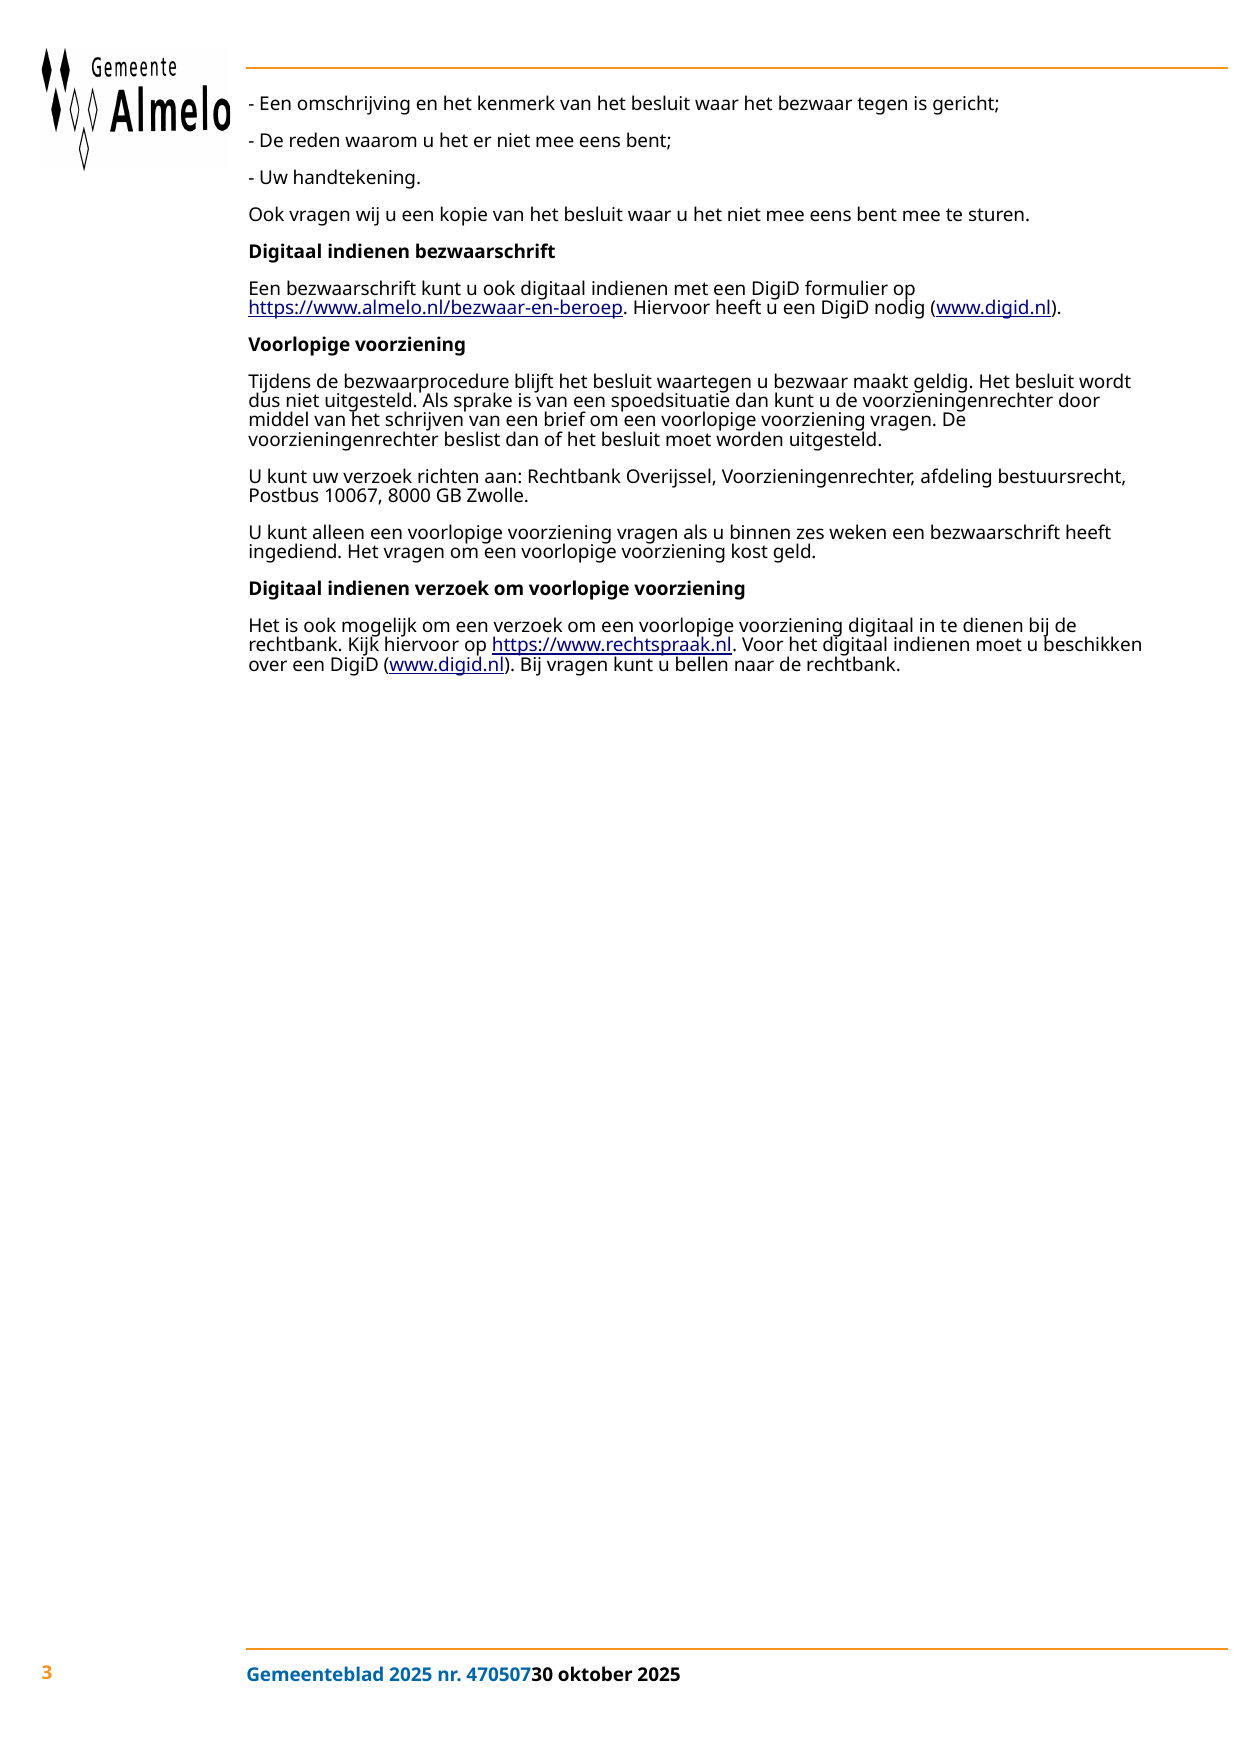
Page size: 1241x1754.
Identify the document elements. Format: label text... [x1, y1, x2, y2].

text Digitaal indienen bezwaarschrift [248, 243, 1152, 262]
text Voorlopige voorziening [248, 336, 1152, 355]
picture [41, 47, 231, 172]
text - Uw handtekening. [248, 169, 1152, 188]
text - Een omschrijving en het kenmerk van het besluit waar het bezwaar tegen is gericht; [248, 95, 1152, 114]
text Het is ook mogelijk om een verzoek om een voorlopige voorziening digitaal in te dienen bij de rechtbank. Kijk hiervoor op https://www.rechtspraak.nl. Voor het digitaal indienen moet u beschikken over een DigiD (www.digid.nl). Bij vragen kunt u bellen naar de rechtbank. [248, 617, 1152, 675]
text U kunt alleen een voorlopige voorziening vragen als u binnen zes weken een bezwaarschrift heeft ingediend. Het vragen om een voorlopige voorziening kost geld. [248, 524, 1152, 562]
text Ook vragen wij u een kopie van het besluit waar u het niet mee eens bent mee te sturen. [248, 206, 1152, 225]
text Een bezwaarschrift kunt u ook digitaal indienen met een DigiD formulier op https://www.almelo.nl/bezwaar-en-beroep. Hiervoor heeft u een DigiD nodig (www.digid.nl). [248, 280, 1152, 318]
text Tijdens de bezwaarprocedure blijft het besluit waartegen u bezwaar maakt geldig. Het besluit wordt dus niet uitgesteld. Als sprake is van een spoedsituatie dan kunt u de voorzieningenrechter door middel van het schrijven van een brief om een voorlopige voorziening vragen. De voorzieningenrechter beslist dan of het besluit moet worden uitgesteld. [248, 373, 1152, 450]
text - De reden waarom u het er niet mee eens bent; [248, 132, 1152, 151]
text U kunt uw verzoek richten aan: Rechtbank Overijssel, Voorzieningenrechter, afdeling bestuursrecht, Postbus 10067, 8000 GB Zwolle. [248, 468, 1152, 506]
text Digitaal indienen verzoek om voorlopige voorziening [248, 580, 1152, 599]
